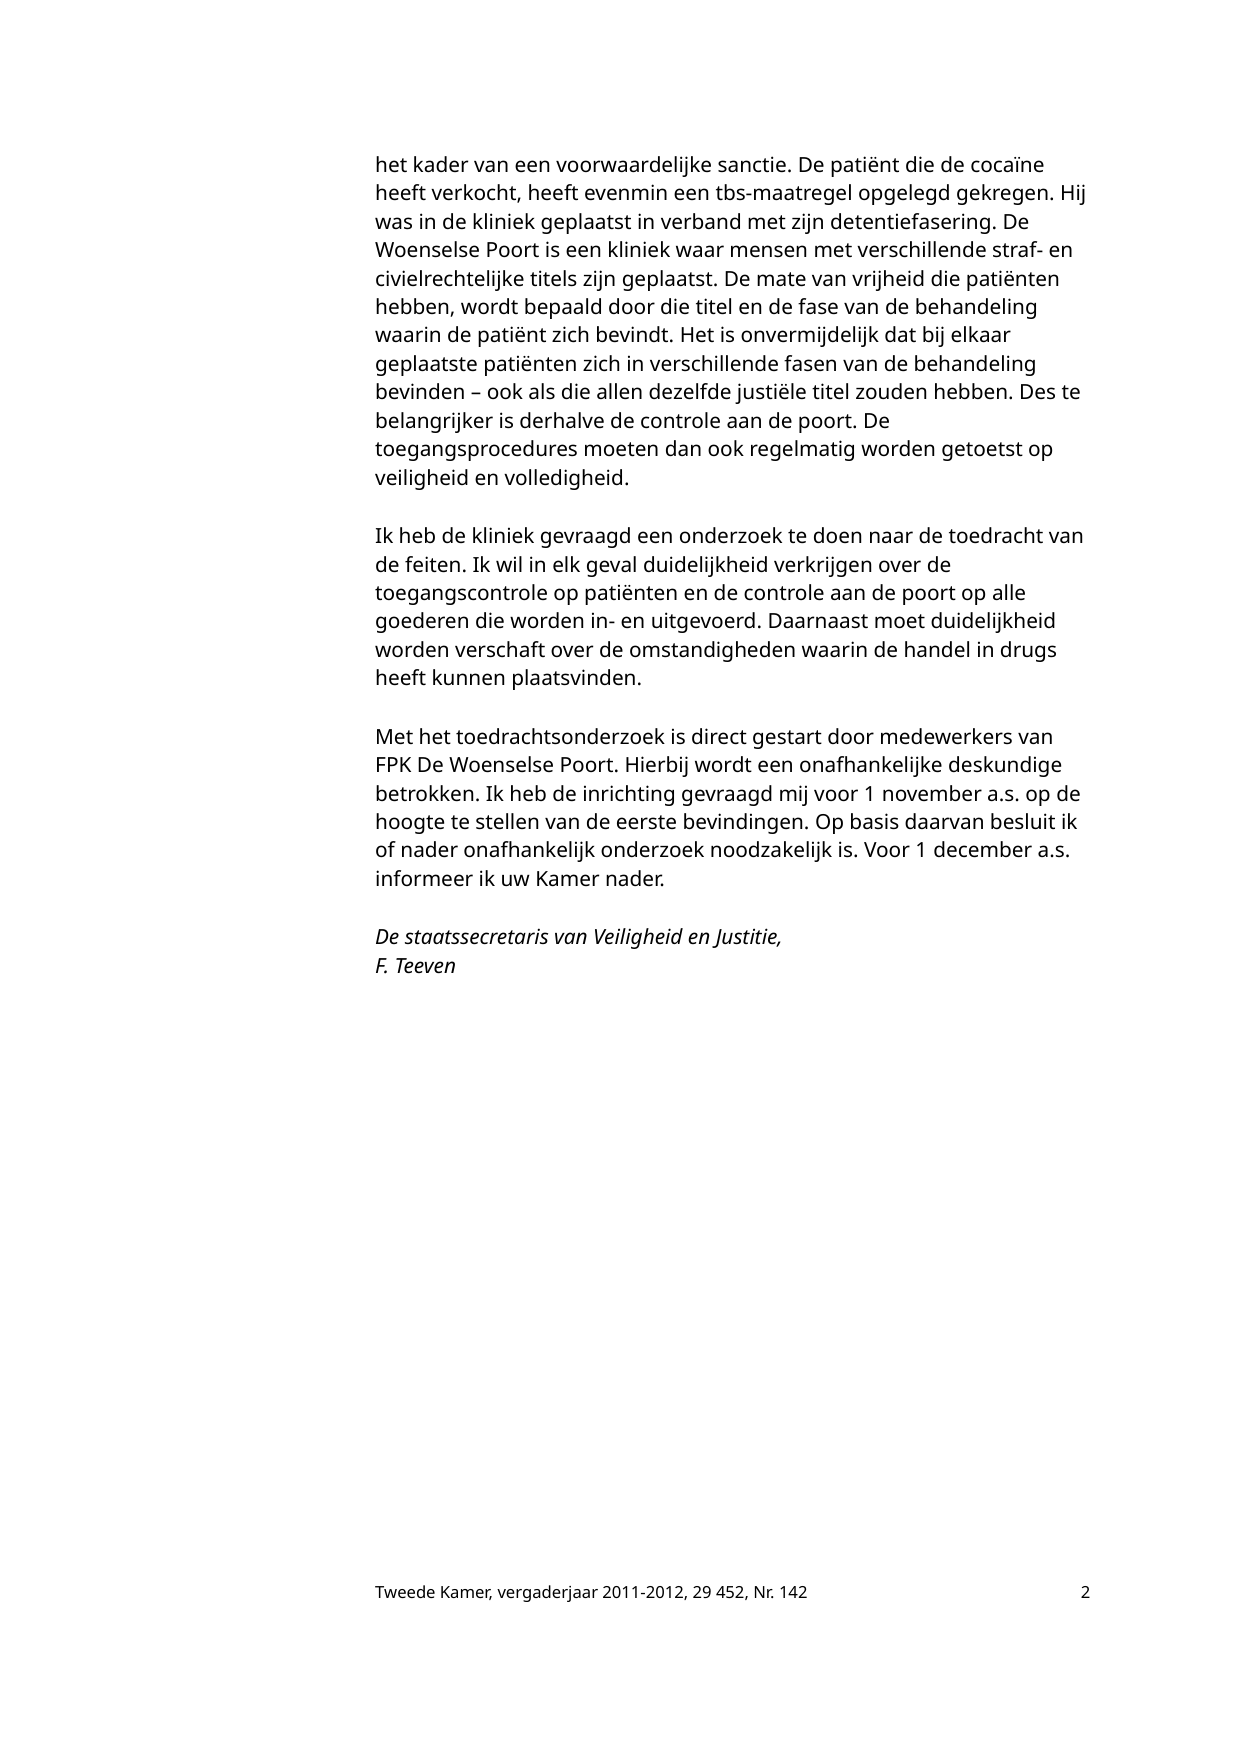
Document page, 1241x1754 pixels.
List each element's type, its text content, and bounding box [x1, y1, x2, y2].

text Ik heb de kliniek gevraagd een onderzoek te doen naar de toedracht van de feiten. Ik wil in elk geval duidelijkheid verkrijgen over de toegangscontrole op patiënten en de controle aan de poort op alle goederen die worden in- en uitgevoerd. Daarnaast moet duidelijkheid worden verschaft over de omstandigheden waarin de handel in drugs heeft kunnen plaatsvinden. [375, 521, 1090, 692]
text De staatssecretaris van Veiligheid en Justitie, [375, 922, 1090, 951]
text F. Teeven [375, 951, 1090, 979]
text Met het toedrachtsonderzoek is direct gestart door medewerkers van FPK De Woenselse Poort. Hierbij wordt een onafhankelijke deskundige betrokken. Ik heb de inrichting gevraagd mij voor 1 november a.s. op de hoogte te stellen van de eerste bevindingen. Op basis daarvan besluit ik of nader onafhankelijk onderzoek noodzakelijk is. Voor 1 december a.s. informeer ik uw Kamer nader. [375, 722, 1090, 892]
text het kader van een voorwaardelijke sanctie. De patiënt die de cocaïne heeft verkocht, heeft evenmin een tbs-maatregel opgelegd gekregen. Hij was in de kliniek geplaatst in verband met zijn detentiefasering. De Woenselse Poort is een kliniek waar mensen met verschillende straf- en civielrechtelijke titels zijn geplaatst. De mate van vrijheid die patiënten hebben, wordt bepaald door die titel en de fase van de behandeling waarin de patiënt zich bevindt. Het is onvermijdelijk dat bij elkaar geplaatste patiënten zich in verschillende fasen van de behandeling bevinden – ook als die allen dezelfde justiële titel zouden hebben. Des te belangrijker is derhalve de controle aan de poort. De toegangsprocedures moeten dan ook regelmatig worden getoetst op veiligheid en volledigheid. [375, 150, 1090, 491]
